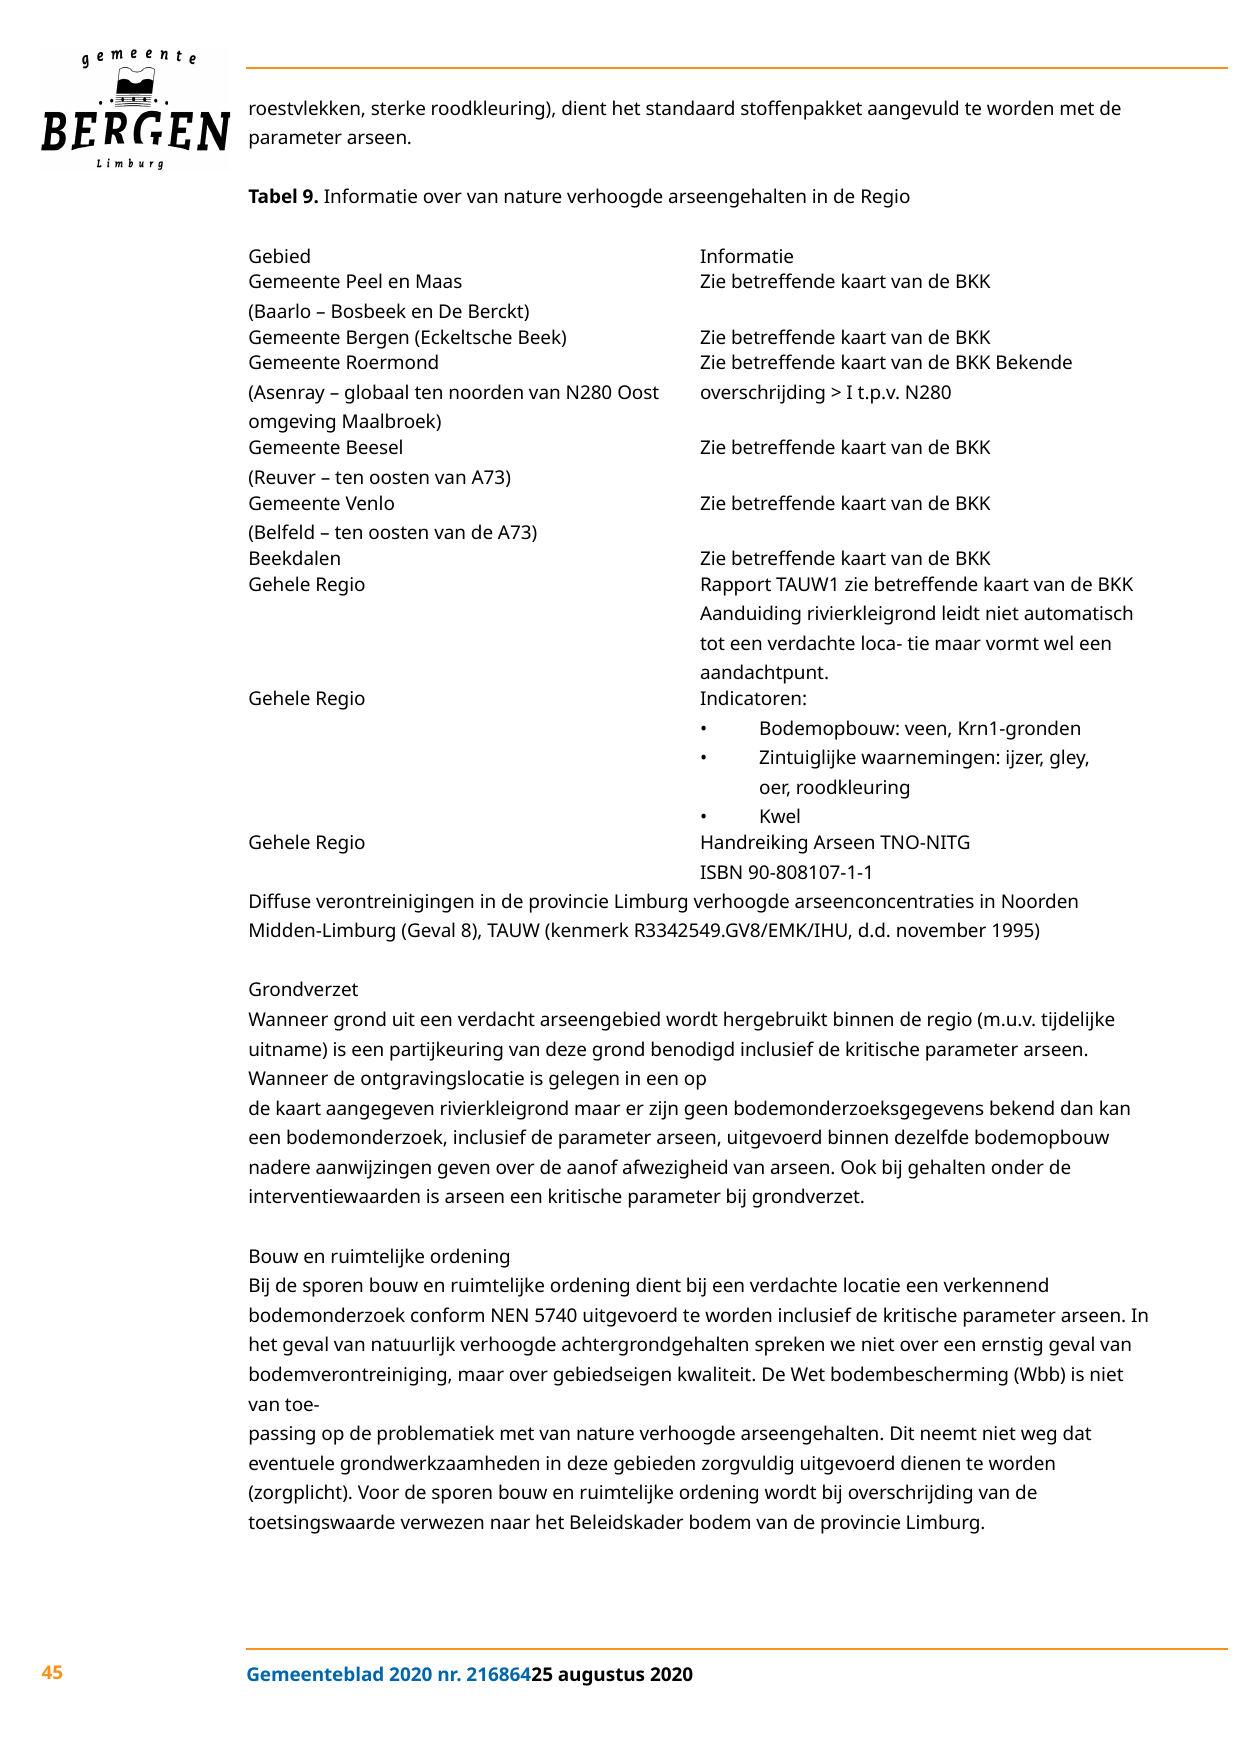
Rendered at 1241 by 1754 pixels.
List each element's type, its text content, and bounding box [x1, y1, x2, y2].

table_cell Gemeente Bergen (Eckeltsche Beek) [248, 324, 700, 349]
table_cell Zie betreffende kaart van de BKK [700, 490, 1152, 545]
table_cell Gemeente Beesel (Reuver – ten oosten van A73) [248, 435, 700, 490]
text passing op de problematiek met van nature verhoogde arseengehalten. Dit neemt niet weg dat eventuele grondwerkzaamheden in deze gebieden zorgvuldig uitgevoerd dienen te worden (zorgplicht). Voor de sporen bouw en ruimtelijke ordening wordt bij overschrijding van de toetsingswaarde verwezen naar het Beleidskader bodem van de provincie Limburg. [248, 1420, 1152, 1535]
table_cell Indicatoren: Bodemopbouw: veen, Krn1-gronden Zintuiglijke waarnemingen: ijzer, gley, oer, roodkleuring Kwel [700, 685, 1152, 829]
table_header Gebied [248, 243, 700, 268]
table_cell Zie betreffende kaart van de BKK [700, 324, 1152, 349]
text de kaart aangegeven rivierkleigrond maar er zijn geen bodemonderzoeksgegevens bekend dan kan een bodemonderzoek, inclusief de parameter arseen, uitgevoerd binnen dezelfde bodemopbouw nadere aanwijzingen geven over de aanof afwezigheid van arseen. Ook bij gehalten onder de interventiewaarden is arseen een kritische parameter bij grondverzet. [248, 1095, 1152, 1209]
table_cell Gemeente Peel en Maas (Baarlo – Bosbeek en De Berckt) [248, 269, 700, 324]
table_cell Zie betreffende kaart van de BKK [700, 269, 1152, 324]
table_cell Zie betreffende kaart van de BKK [700, 545, 1152, 571]
table_cell Gehele Regio [248, 685, 700, 829]
table_cell Gehele Regio [248, 571, 700, 685]
text Tabel 9. Informatie over van nature verhoogde arseengehalten in de Regio [248, 183, 1152, 209]
table_cell Zie betreffende kaart van de BKK Bekende overschrijding > I t.p.v. N280 [700, 350, 1152, 434]
text Wanneer grond uit een verdacht arseengebied wordt hergebruikt binnen de regio (m.u.v. tijdelijke uitname) is een partijkeuring van deze grond benodigd inclusief de kritische parameter arseen. Wanneer de ontgravingslocatie is gelegen in een op [248, 1006, 1152, 1091]
table_cell Beekdalen [248, 545, 700, 571]
text Bouw en ruimtelijke ordening [248, 1243, 1152, 1269]
table_cell Gehele Regio [248, 829, 700, 885]
text Diffuse verontreinigingen in de provincie Limburg verhoogde arseenconcentraties in Noorden Midden-Limburg (Geval 8), TAUW (kenmerk R3342549.GV8/EMK/IHU, d.d. november 1995) [248, 888, 1152, 943]
table_cell Zie betreffende kaart van de BKK [700, 435, 1152, 490]
text Bij de sporen bouw en ruimtelijke ordening dient bij een verdachte locatie een verkennend bodemonderzoek conform NEN 5740 uitgevoerd te worden inclusief de kritische parameter arseen. In het geval van natuurlijk verhoogde achtergrondgehalten spreken we niet over een ernstig geval van bodemverontreiniging, maar over gebiedseigen kwaliteit. De Wet bodembescherming (Wbb) is niet van toe- [248, 1272, 1152, 1417]
table_cell Gemeente Roermond (Asenray – globaal ten noorden van N280 Oost omgeving Maalbroek) [248, 350, 700, 434]
table_cell Handreiking Arseen TNO-NITG ISBN 90-808107-1-1 [700, 829, 1152, 885]
text Grondverzet [248, 977, 1152, 1002]
table_cell Gemeente Venlo (Belfeld – ten oosten van de A73) [248, 490, 700, 545]
picture [41, 47, 231, 172]
table_header Informatie [700, 243, 1152, 268]
text roestvlekken, sterke roodkleuring), dient het standaard stoffenpakket aangevuld te worden met de parameter arseen. [248, 95, 1152, 150]
table_cell Rapport TAUW1 zie betreffende kaart van de BKK Aanduiding rivierkleigrond leidt niet automatisch tot een verdachte loca- tie maar vormt wel een aandachtpunt. [700, 571, 1152, 685]
